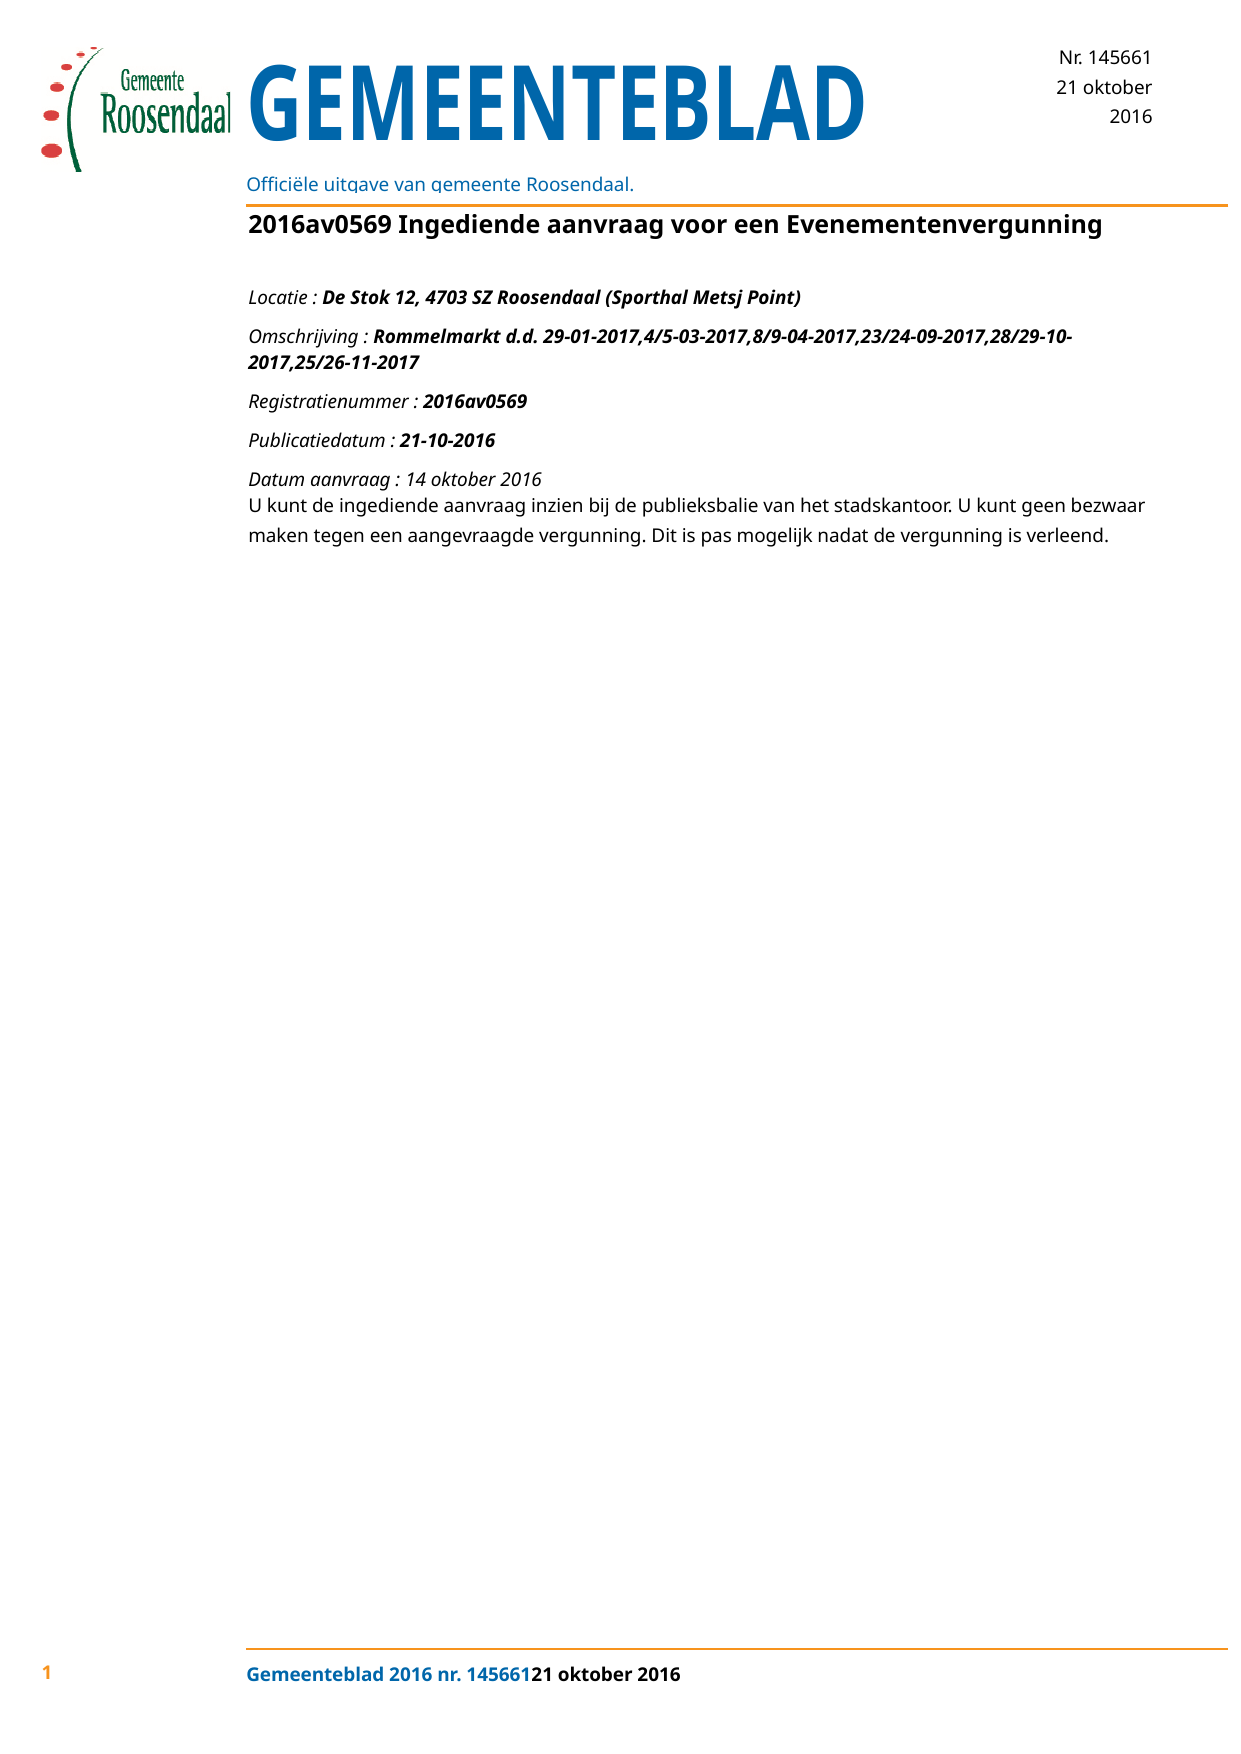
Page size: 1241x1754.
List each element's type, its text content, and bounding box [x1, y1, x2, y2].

text U kunt de ingediende aanvraag inzien bij de publieksbalie van het stadskantoor. U kunt geen bezwaar maken tegen een aangevraagde vergunning. Dit is pas mogelijk nadat de vergunning is verleend. [248, 492, 1152, 548]
text 2016av0569 Ingediende aanvraag voor een Evenementenvergunning [248, 207, 1152, 241]
text Omschrijving : Rommelmarkt d.d. 29-01-2017,4/5-03-2017,8/9-04-2017,23/24-09-2017,28/29-10-2017,25/26-11-2017 [248, 323, 1152, 374]
picture [41, 47, 231, 172]
text Locatie : De Stok 12, 4703 SZ Roosendaal (Sporthal Metsj Point) [248, 284, 1152, 309]
text Publicatiedatum : 21-10-2016 [248, 427, 1152, 453]
text Datum aanvraag : 14 oktober 2016 [248, 467, 1152, 492]
text Registratienummer : 2016av0569 [248, 388, 1152, 414]
